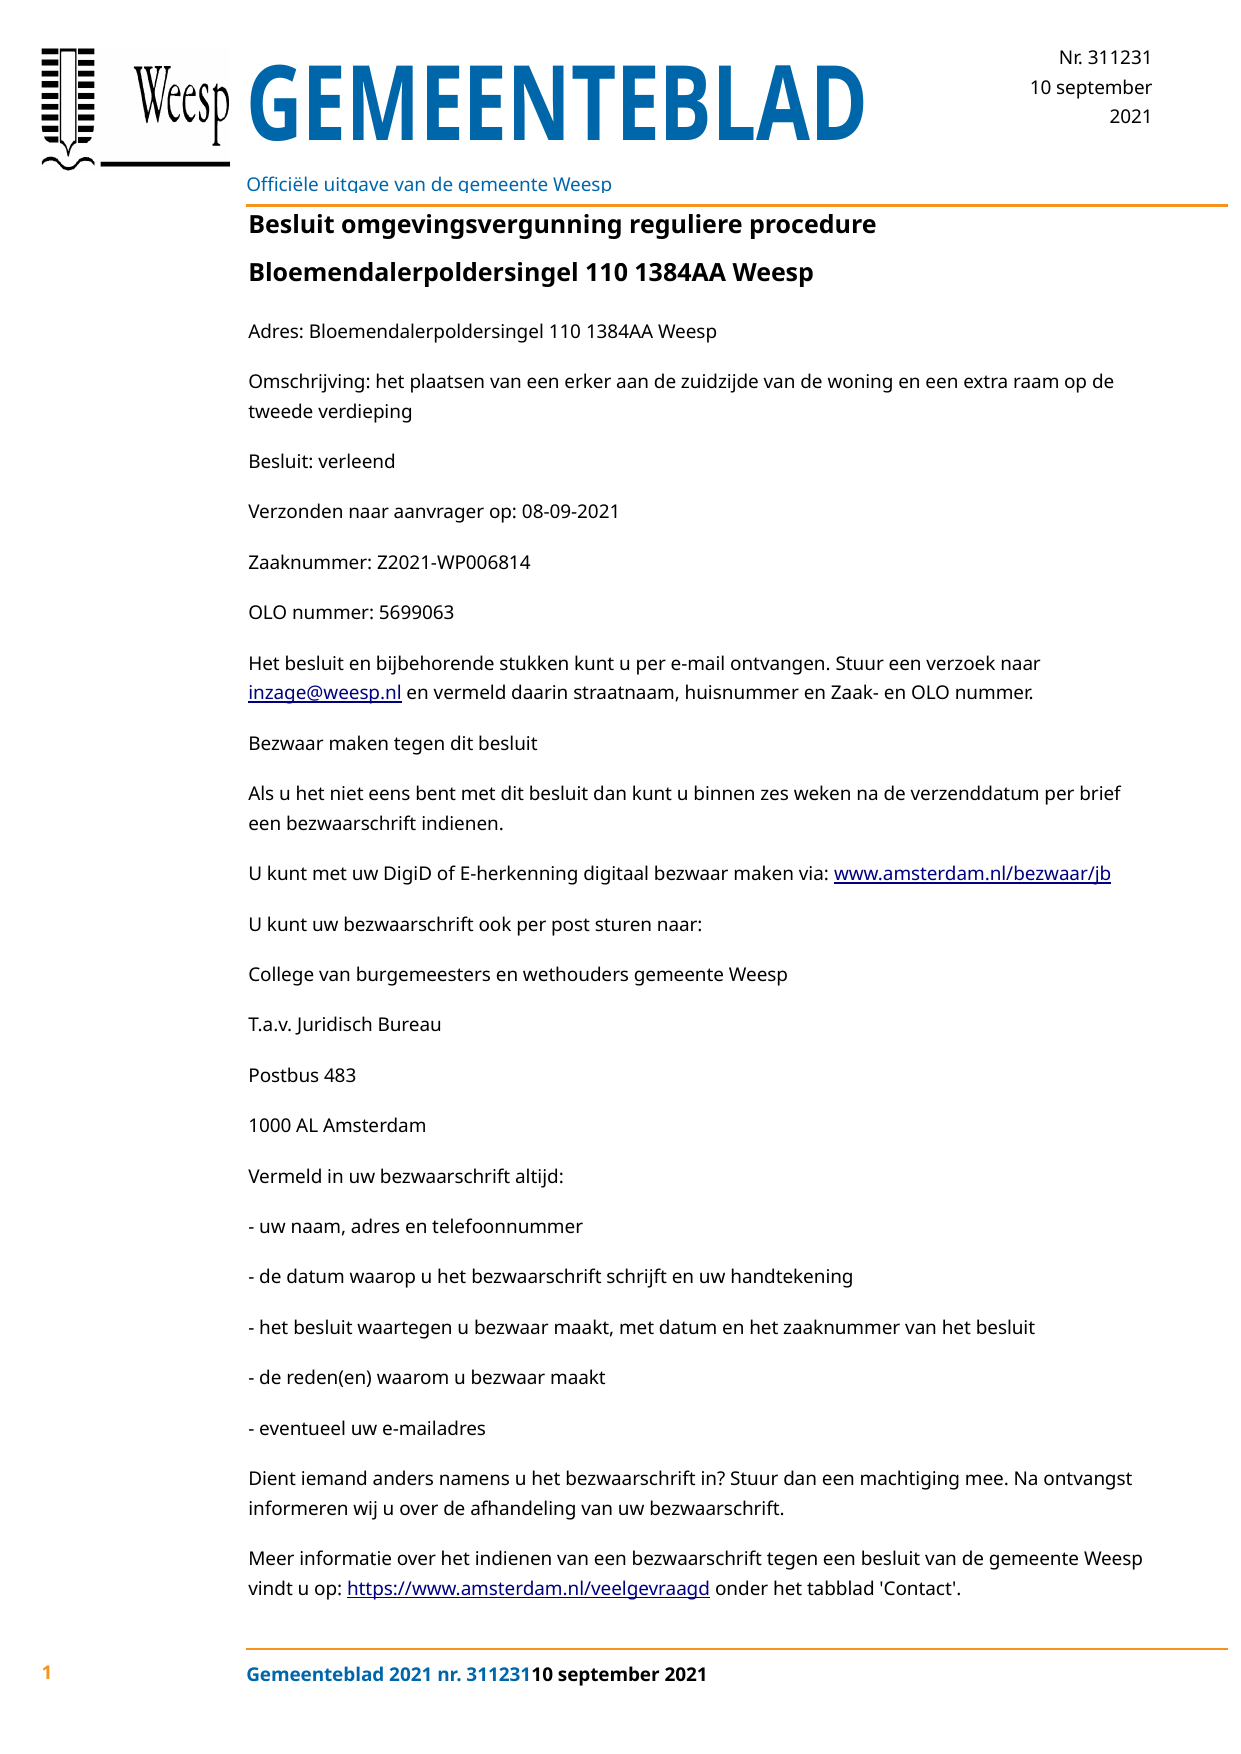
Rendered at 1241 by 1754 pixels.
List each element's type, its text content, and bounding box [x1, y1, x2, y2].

text Adres: Bloemendalerpoldersingel 110 1384AA Weesp [248, 318, 1152, 344]
text Meer informatie over het indienen van een bezwaarschrift tegen een besluit van de gemeente Weesp vindt u op: https://www.amsterdam.nl/veelgevraagd onder het tabblad 'Contact'. [248, 1545, 1152, 1601]
text Als u het niet eens bent met dit besluit dan kunt u binnen zes weken na de verzenddatum per brief een bezwaarschrift indienen. [248, 780, 1152, 836]
text Vermeld in uw bezwaarschrift altijd: [248, 1163, 1152, 1189]
text Besluit: verleend [248, 448, 1152, 474]
text Verzonden naar aanvrager op: 08-09-2021 [248, 499, 1152, 524]
text 1000 AL Amsterdam [248, 1112, 1152, 1138]
text - het besluit waartegen u bezwaar maakt, met datum en het zaaknummer van het besluit [248, 1314, 1152, 1340]
text - de datum waarop u het bezwaarschrift schrijft en uw handtekening [248, 1264, 1152, 1289]
text - uw naam, adres en telefoonnummer [248, 1213, 1152, 1239]
text Zaaknummer: Z2021-WP006814 [248, 549, 1152, 575]
text Besluit omgevingsvergunning reguliere procedure Bloemendalerpoldersingel 110 1384AA Weesp [248, 207, 1152, 288]
text OLO nummer: 5699063 [248, 599, 1152, 625]
text T.a.v. Juridisch Bureau [248, 1012, 1152, 1037]
text U kunt uw bezwaarschrift ook per post sturen naar: [248, 911, 1152, 937]
text Omschrijving: het plaatsen van een erker aan de zuidzijde van de woning en een extra raam op de tweede verdieping [248, 368, 1152, 424]
text - de reden(en) waarom u bezwaar maakt [248, 1364, 1152, 1390]
text Bezwaar maken tegen dit besluit [248, 730, 1152, 756]
text Het besluit en bijbehorende stukken kunt u per e-mail ontvangen. Stuur een verzoek naar inzage@weesp.nl en vermeld daarin straatnaam, huisnummer en Zaak- en OLO nummer. [248, 650, 1152, 705]
text Postbus 483 [248, 1062, 1152, 1088]
text U kunt met uw DigiD of E-herkenning digitaal bezwaar maken via: www.amsterdam.nl/bezwaar/jb [248, 860, 1152, 886]
picture [41, 47, 231, 172]
text Dient iemand anders namens u het bezwaarschrift in? Stuur dan een machtiging mee. Na ontvangst informeren wij u over de afhandeling van uw bezwaarschrift. [248, 1465, 1152, 1521]
text - eventueel uw e-mailadres [248, 1415, 1152, 1441]
text College van burgemeesters en wethouders gemeente Weesp [248, 961, 1152, 987]
